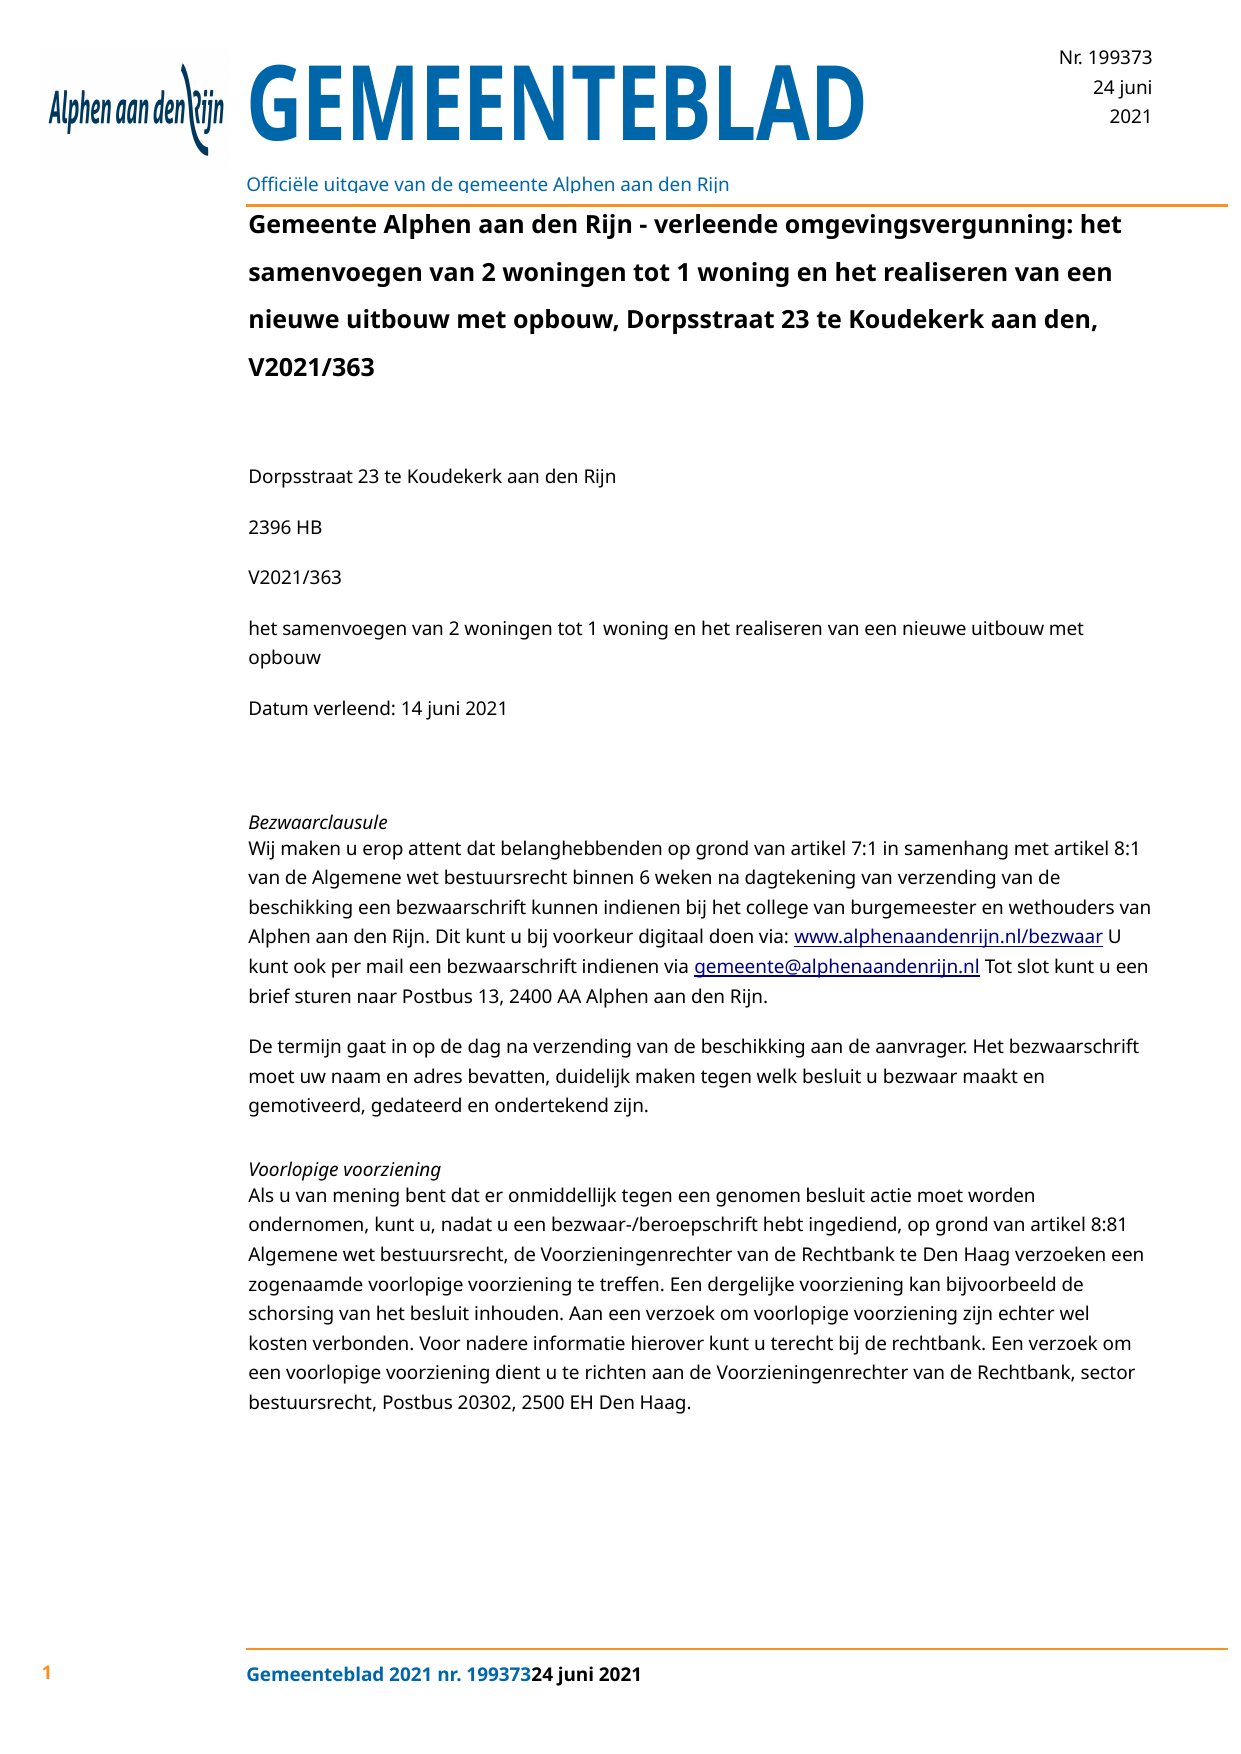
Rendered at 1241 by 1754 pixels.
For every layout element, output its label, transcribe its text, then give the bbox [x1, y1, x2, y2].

text Wij maken u erop attent dat belanghebbenden op grond van artikel 7:1 in samenhang met artikel 8:1 van de Algemene wet bestuursrecht binnen 6 weken na dagtekening van verzending van de beschikking een bezwaarschrift kunnen indienen bij het college van burgemeester en wethouders van Alphen aan den Rijn. Dit kunt u bij voorkeur digitaal doen via: www.alphenaandenrijn.nl/bezwaar U kunt ook per mail een bezwaarschrift indienen via gemeente@alphenaandenrijn.nl Tot slot kunt u een brief sturen naar Postbus 13, 2400 AA Alphen aan den Rijn. [248, 835, 1152, 1008]
text V2021/363 [248, 564, 1152, 590]
text De termijn gaat in op de dag na verzending van de beschikking aan de aanvrager. Het bezwaarschrift moet uw naam en adres bevatten, duidelijk maken tegen welk besluit u bezwaar maakt en gemotiveerd, gedateerd en ondertekend zijn. [248, 1033, 1152, 1118]
text Bezwaarclausule [248, 809, 1152, 835]
text Gemeente Alphen aan den Rijn - verleende omgevingsvergunning: het samenvoegen van 2 woningen tot 1 woning en het realiseren van een nieuwe uitbouw met opbouw, Dorpsstraat 23 te Koudekerk aan den, V2021/363 [248, 207, 1152, 384]
text 2396 HB [248, 514, 1152, 540]
text Als u van mening bent dat er onmiddellijk tegen een genomen besluit actie moet worden ondernomen, kunt u, nadat u een bezwaar-/beroepschrift hebt ingediend, op grond van artikel 8:81 Algemene wet bestuursrecht, de Voorzieningenrechter van de Rechtbank te Den Haag verzoeken een zogenaamde voorlopige voorziening te treffen. Een dergelijke voorziening kan bijvoorbeeld de schorsing van het besluit inhouden. Aan een verzoek om voorlopige voorziening zijn echter wel kosten verbonden. Voor nadere informatie hierover kunt u terecht bij de rechtbank. Een verzoek om een voorlopige voorziening dient u te richten aan de Voorzieningenrechter van de Rechtbank, sector bestuursrecht, Postbus 20302, 2500 EH Den Haag. [248, 1182, 1152, 1415]
text Datum verleend: 14 juni 2021 [248, 695, 1152, 721]
text Voorlopige voorziening [248, 1156, 1152, 1182]
text het samenvoegen van 2 woningen tot 1 woning en het realiseren van een nieuwe uitbouw met opbouw [248, 615, 1152, 670]
picture [41, 47, 231, 172]
text Dorpsstraat 23 te Koudekerk aan den Rijn [248, 463, 1152, 489]
